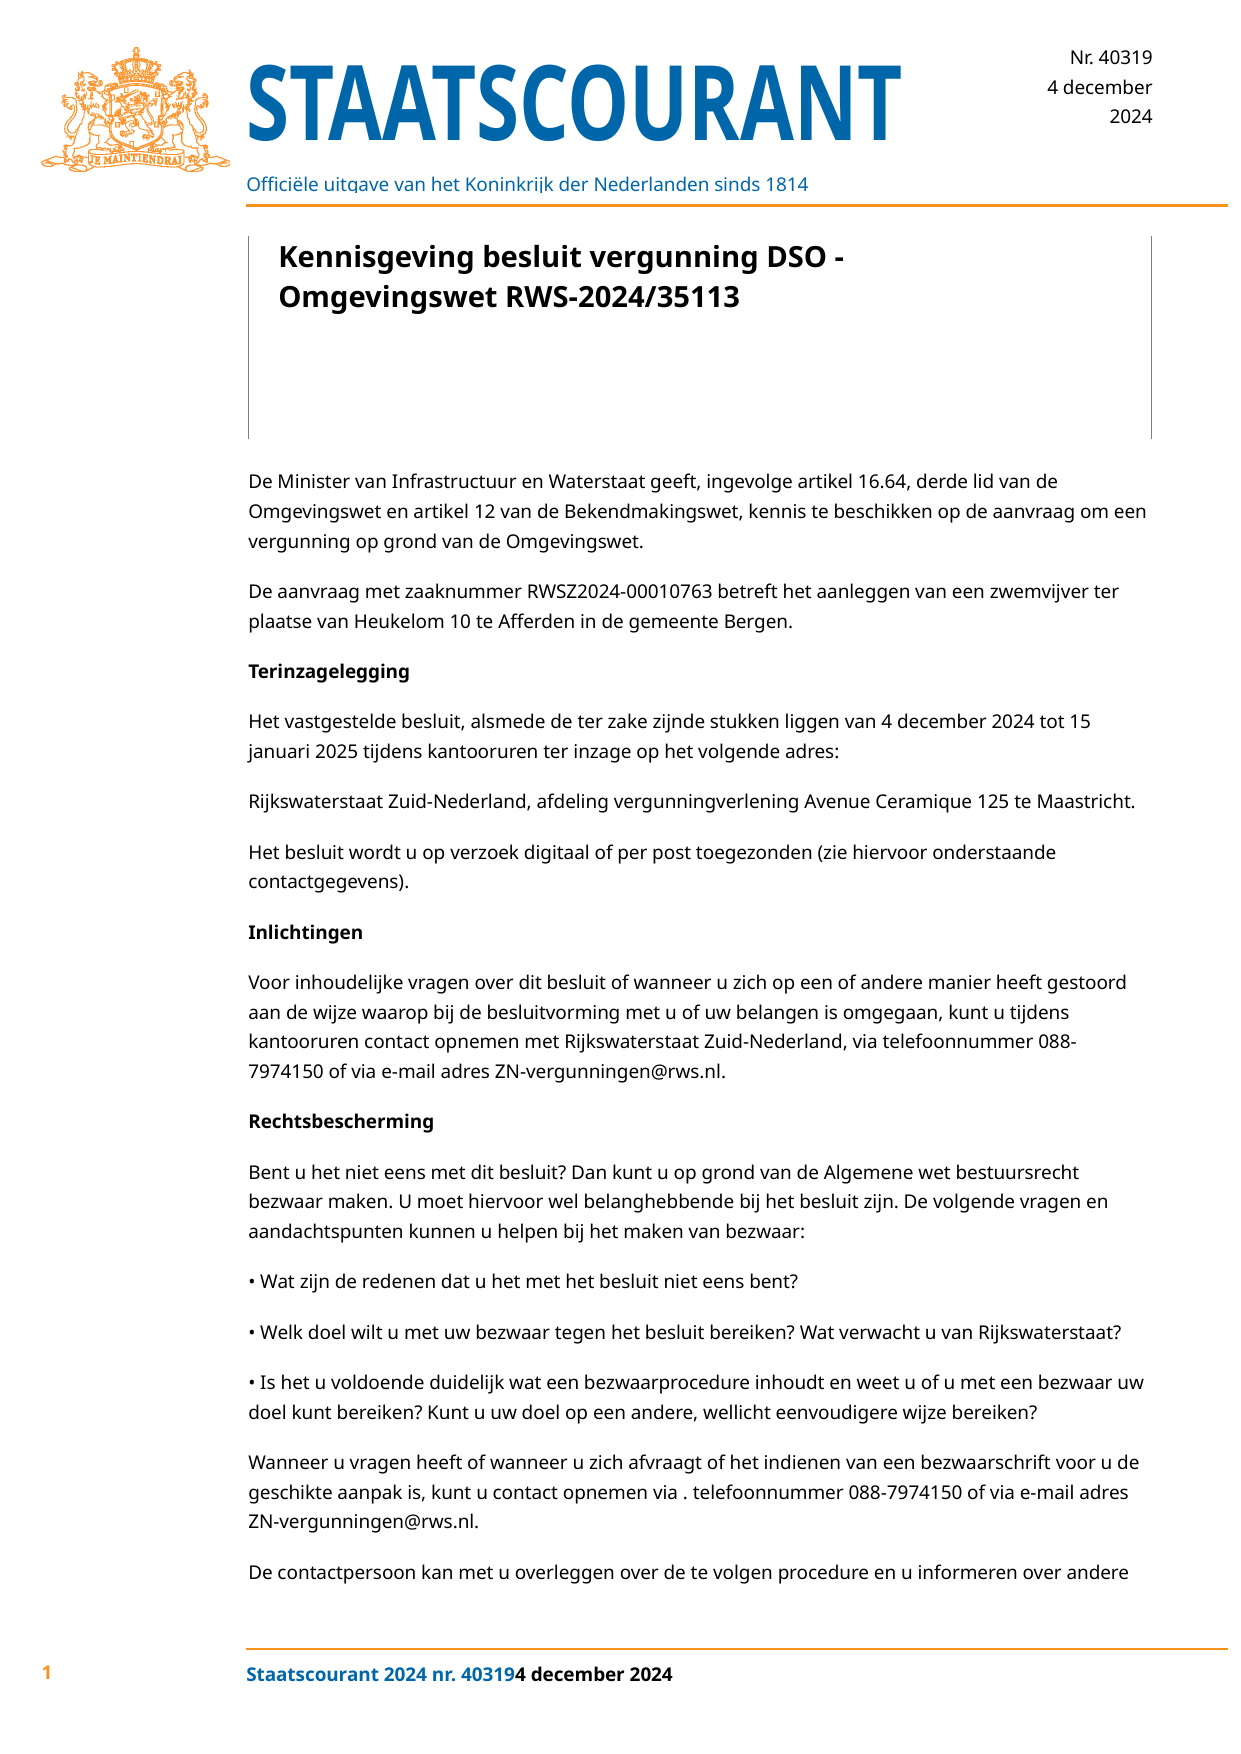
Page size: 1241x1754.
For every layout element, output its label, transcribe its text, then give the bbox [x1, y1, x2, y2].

text De aanvraag met zaaknummer RWSZ2024-00010763 betreft het aanleggen van een zwemvijver ter plaatse van Heukelom 10 te Afferden in de gemeente Bergen. [248, 578, 1152, 633]
table_header [850, 414, 1151, 439]
picture [912, 236, 1090, 414]
text Het vastgestelde besluit, alsmede de ter zake zijnde stukken liggen van 4 december 2024 tot 15 januari 2025 tijdens kantooruren ter inzage op het volgende adres: [248, 709, 1152, 764]
text Voor inhoudelijke vragen over dit besluit of wanneer u zich op een of andere manier heeft gestoord aan de wijze waarop bij de besluitvorming met u of uw belangen is omgegaan, kunt u tijdens kantooruren contact opnemen met Rijkswaterstaat Zuid-Nederland, via telefoonnummer 088-7974150 of via e-mail adres ZN-vergunningen@rws.nl. [248, 969, 1152, 1084]
text Inlichtingen [248, 919, 1152, 945]
text Terinzagelegging [248, 658, 1152, 684]
text Rijkswaterstaat Zuid-Nederland, afdeling vergunningverlening Avenue Ceramique 125 te Maastricht. [248, 789, 1152, 814]
text Het besluit wordt u op verzoek digitaal of per post toegezonden (zie hiervoor onderstaande contactgegevens). [248, 839, 1152, 894]
text Rechtsbescherming [248, 1109, 1152, 1134]
table_header [850, 236, 912, 413]
text • Welk doel wilt u met uw bezwaar tegen het besluit bereiken? Wat verwacht u van Rijkswaterstaat? [248, 1319, 1152, 1345]
table_header [1090, 236, 1151, 413]
text Bent u het niet eens met dit besluit? Dan kunt u op grond van de Algemene wet bestuursrecht bezwaar maken. U moet hiervoor wel belanghebbende bij het besluit zijn. De volgende vragen en aandachtspunten kunnen u helpen bij het maken van bezwaar: [248, 1159, 1152, 1244]
text • Is het u voldoende duidelijk wat een bezwaarprocedure inhoudt en weet u of u met een bezwaar uw doel kunt bereiken? Kunt u uw doel op een andere, wellicht eenvoudigere wijze bereiken? [248, 1369, 1152, 1425]
text Wanneer u vragen heeft of wanneer u zich afvraagt of het indienen van een bezwaarschrift voor u de geschikte aanpak is, kunt u contact opnemen via . telefoonnummer 088-7974150 of via e-mail adres ZN-vergunningen@rws.nl. [248, 1449, 1152, 1534]
picture [41, 47, 231, 172]
table_header Kennisgeving besluit vergunning DSO - Omgevingswet RWS-2024/35113 [249, 236, 850, 439]
text • Wat zijn de redenen dat u het met het besluit niet eens bent? [248, 1269, 1152, 1294]
text De Minister van Infrastructuur en Waterstaat geeft, ingevolge artikel 16.64, derde lid van de Omgevingswet en artikel 12 van de Bekendmakingswet, kennis te beschikken op de aanvraag om een vergunning op grond van de Omgevingswet. [248, 469, 1152, 553]
text De contactpersoon kan met u overleggen over de te volgen procedure en u informeren over andere [248, 1559, 1152, 1585]
